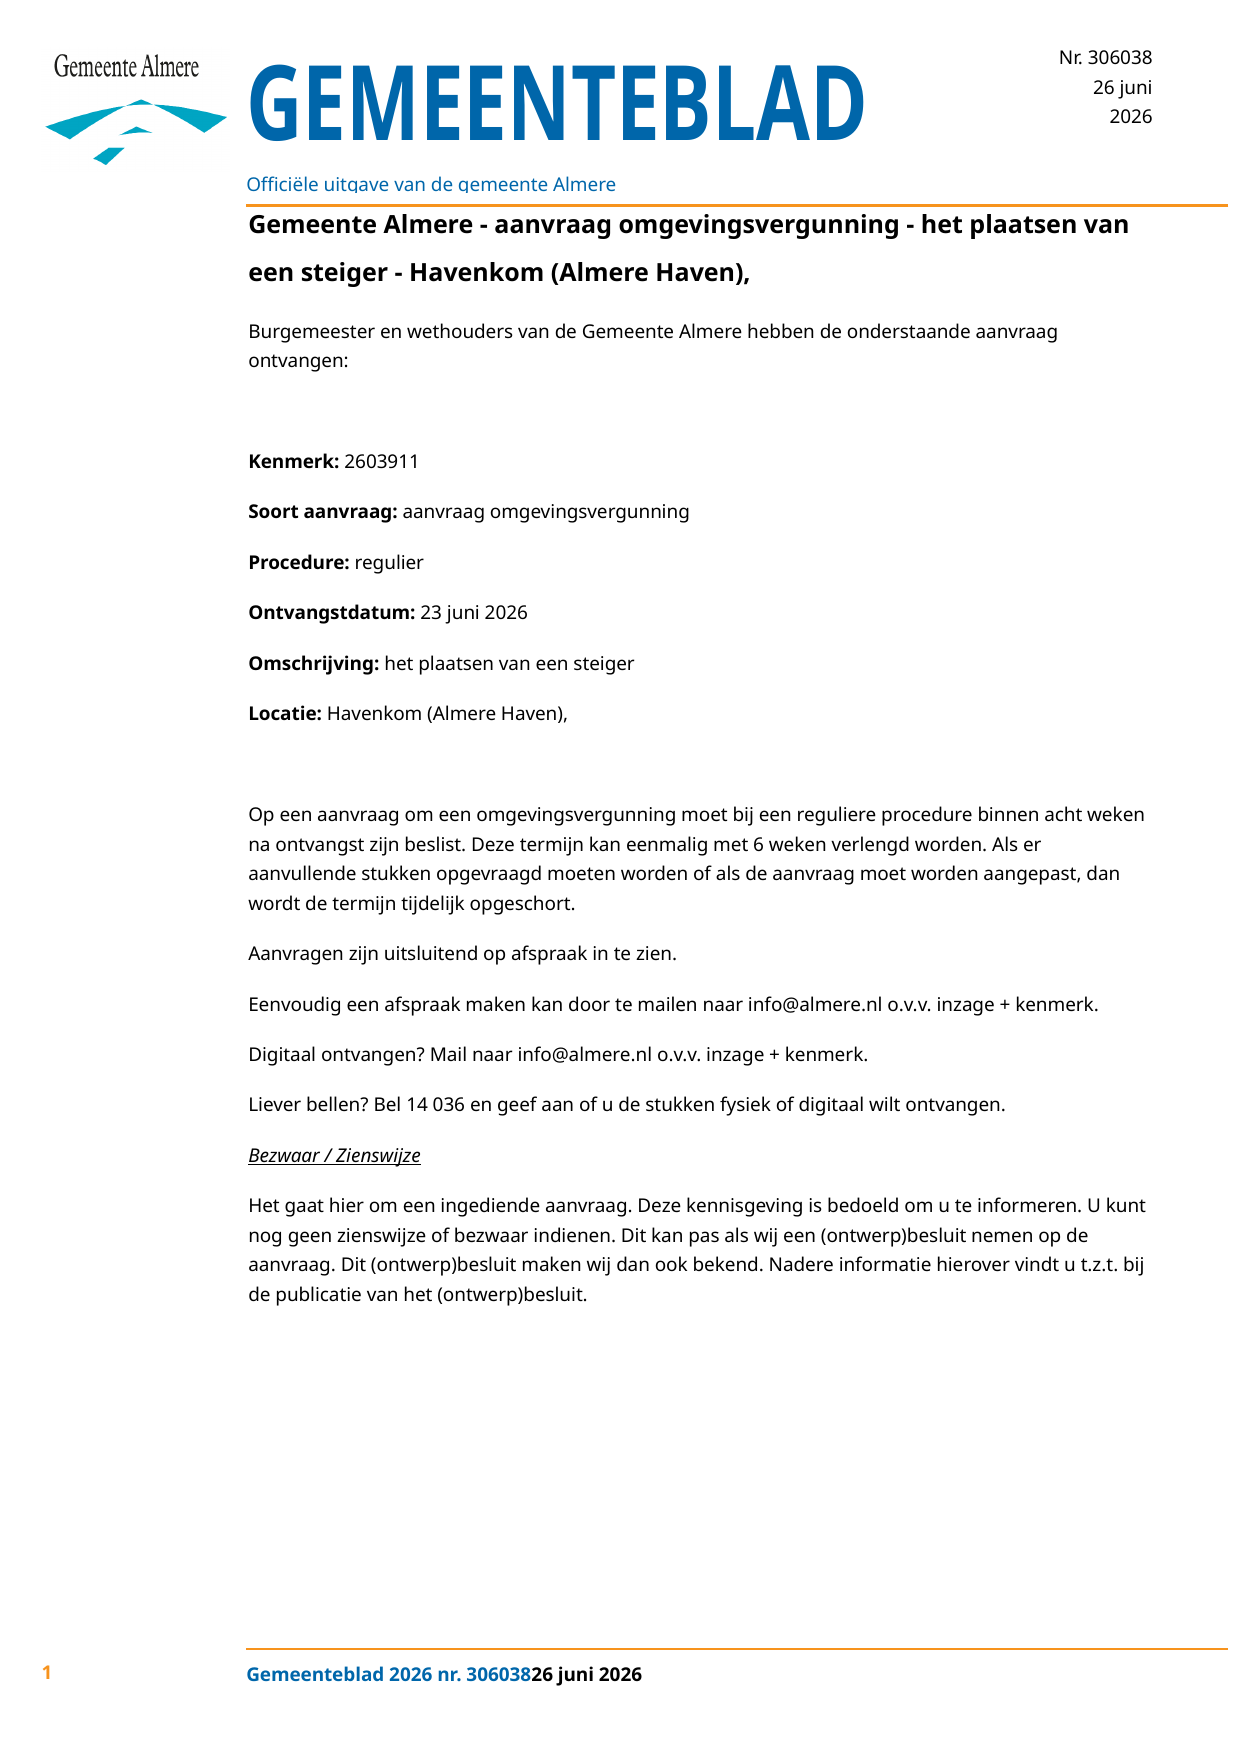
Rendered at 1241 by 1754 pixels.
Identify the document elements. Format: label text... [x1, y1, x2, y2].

text Aanvragen zijn uitsluitend op afspraak in te zien. [248, 940, 1152, 966]
text Gemeente Almere - aanvraag omgevingsvergunning - het plaatsen van een steiger - Havenkom (Almere Haven), [248, 207, 1152, 288]
text Procedure: regulier [248, 549, 1152, 575]
text Burgemeester en wethouders van de Gemeente Almere hebben de onderstaande aanvraag ontvangen: [248, 318, 1152, 373]
text Bezwaar / Zienswijze [248, 1142, 1152, 1168]
text Soort aanvraag: aanvraag omgevingsvergunning [248, 499, 1152, 524]
text Locatie: Havenkom (Almere Haven), [248, 700, 1152, 726]
text Digitaal ontvangen? Mail naar info@almere.nl o.v.v. inzage + kenmerk. [248, 1041, 1152, 1067]
text Eenvoudig een afspraak maken kan door te mailen naar info@almere.nl o.v.v. inzage + kenmerk. [248, 991, 1152, 1017]
text Liever bellen? Bel 14 036 en geef aan of u de stukken fysiek of digitaal wilt ontvangen. [248, 1092, 1152, 1117]
text Het gaat hier om een ingediende aanvraag. Deze kennisgeving is bedoeld om u te informeren. U kunt nog geen zienswijze of bezwaar indienen. Dit kan pas als wij een (ontwerp)besluit nemen op de aanvraag. Dit (ontwerp)besluit maken wij dan ook bekend. Nadere informatie hierover vindt u t.z.t. bij de publicatie van het (ontwerp)besluit. [248, 1192, 1152, 1307]
picture [41, 47, 231, 172]
text Omschrijving: het plaatsen van een steiger [248, 650, 1152, 676]
text Op een aanvraag om een omgevingsvergunning moet bij een reguliere procedure binnen acht weken na ontvangst zijn beslist. Deze termijn kan eenmalig met 6 weken verlengd worden. Als er aanvullende stukken opgevraagd moeten worden of als de aanvraag moet worden aangepast, dan wordt de termijn tijdelijk opgeschort. [248, 801, 1152, 916]
text Ontvangstdatum: 23 juni 2026 [248, 599, 1152, 625]
text Kenmerk: 2603911 [248, 448, 1152, 474]
